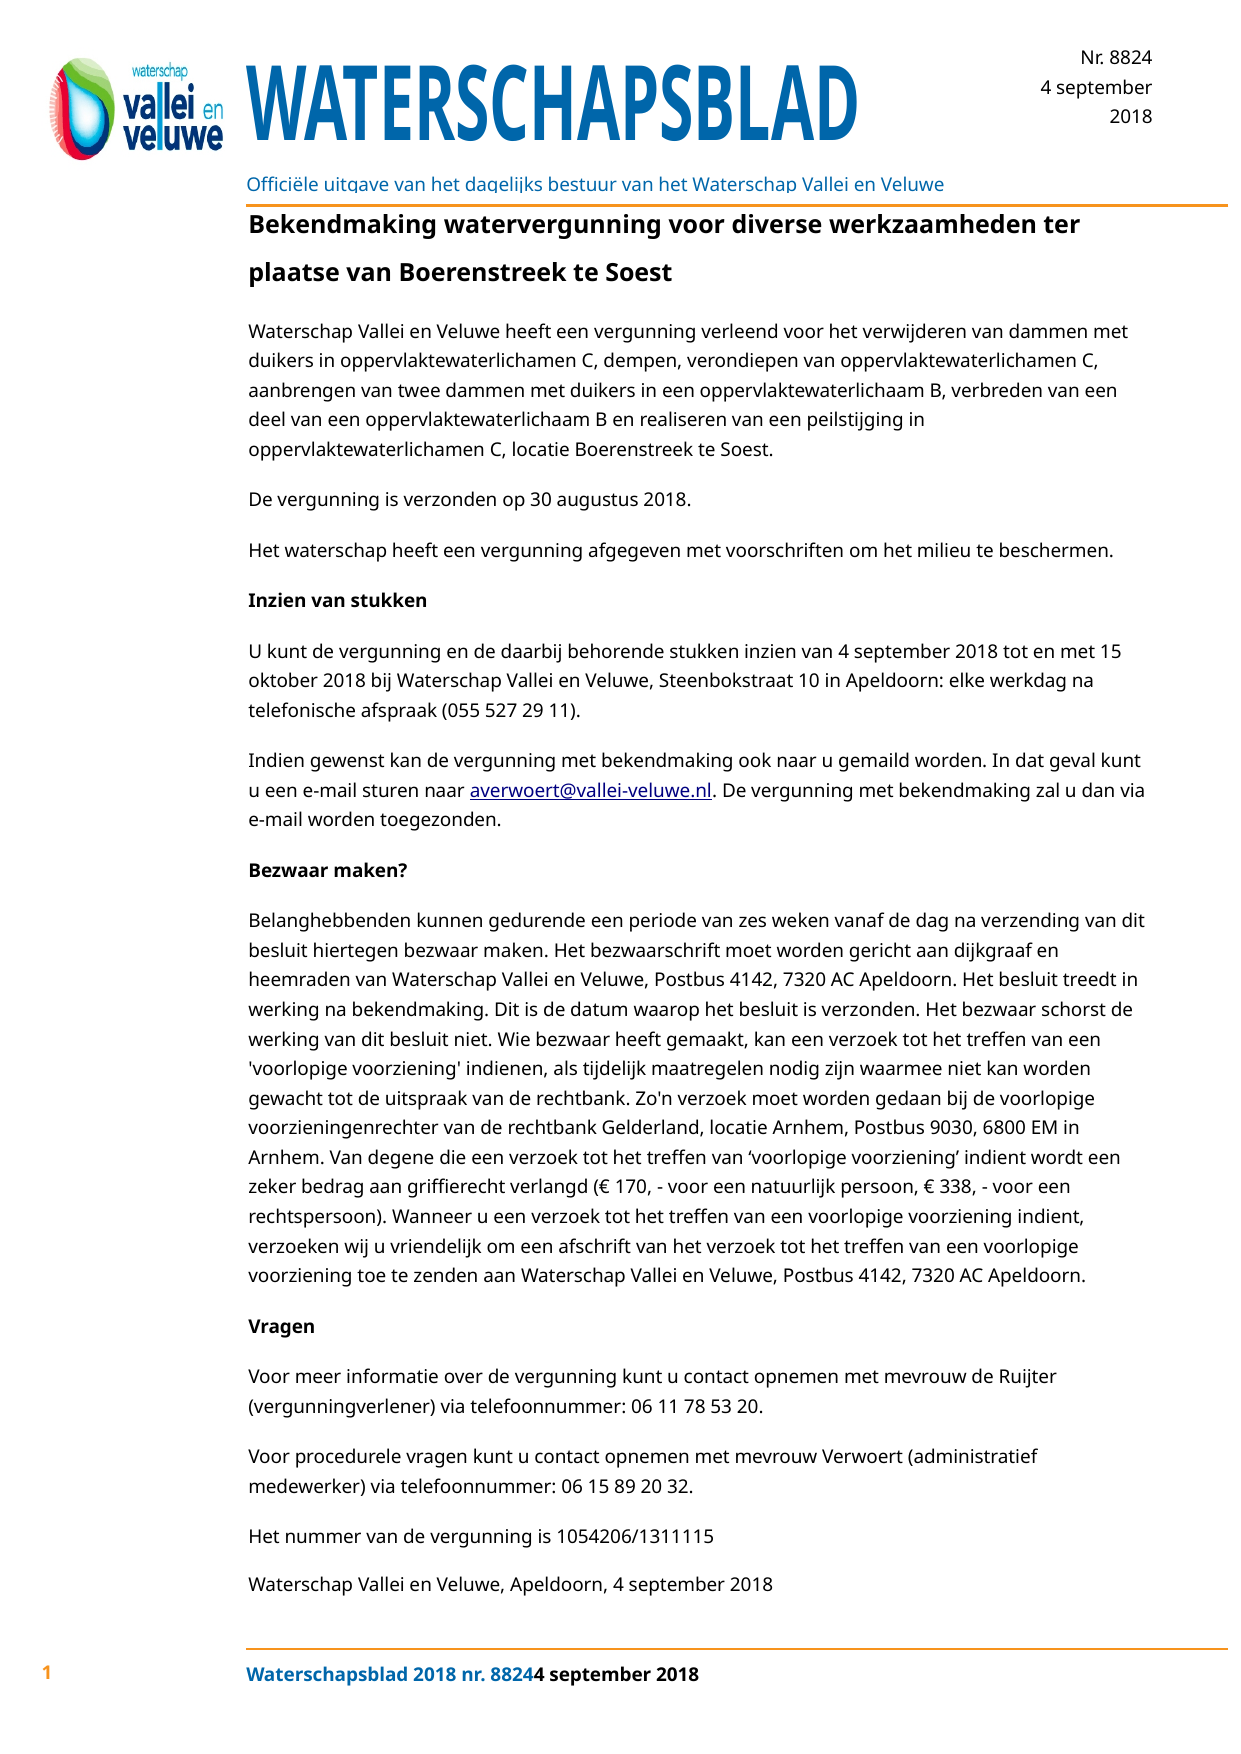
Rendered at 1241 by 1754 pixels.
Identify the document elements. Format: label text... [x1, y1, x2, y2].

text Indien gewenst kan de vergunning met bekendmaking ook naar u gemaild worden. In dat geval kunt u een e-mail sturen naar averwoert@vallei-veluwe.nl. De vergunning met bekendmaking zal u dan via e-mail worden toegezonden. [248, 747, 1152, 832]
text U kunt de vergunning en de daarbij behorende stukken inzien van 4 september 2018 tot en met 15 oktober 2018 bij Waterschap Vallei en Veluwe, Steenbokstraat 10 in Apeldoorn: elke werkdag na telefonische afspraak (055 527 29 11). [248, 638, 1152, 723]
text Waterschap Vallei en Veluwe heeft een vergunning verleend voor het verwijderen van dammen met duikers in oppervlaktewaterlichamen C, dempen, verondiepen van oppervlaktewaterlichamen C, aanbrengen van twee dammen met duikers in een oppervlaktewaterlichaam B, verbreden van een deel van een oppervlaktewaterlichaam B en realiseren van een peilstijging in oppervlaktewaterlichamen C, locatie Boerenstreek te Soest. [248, 318, 1152, 462]
text Bezwaar maken? [248, 857, 1152, 883]
text Vragen [248, 1313, 1152, 1339]
text Bekendmaking watervergunning voor diverse werkzaamheden ter plaatse van Boerenstreek te Soest [248, 207, 1152, 288]
text Het nummer van de vergunning is 1054206/1311115 [248, 1523, 1152, 1549]
text Het waterschap heeft een vergunning afgegeven met voorschriften om het milieu te beschermen. [248, 537, 1152, 563]
text Waterschap Vallei en Veluwe, Apeldoorn, 4 september 2018 [248, 1571, 1152, 1597]
text Inzien van stukken [248, 587, 1152, 613]
text Voor procedurele vragen kunt u contact opnemen met mevrouw Verwoert (administratief medewerker) via telefoonnummer: 06 15 89 20 32. [248, 1443, 1152, 1499]
text Belanghebbenden kunnen gedurende een periode van zes weken vanaf de dag na verzending van dit besluit hiertegen bezwaar maken. Het bezwaarschrift moet worden gericht aan dijkgraaf en heemraden van Waterschap Vallei en Veluwe, Postbus 4142, 7320 AC Apeldoorn. Het besluit treedt in werking na bekendmaking. Dit is de datum waarop het besluit is verzonden. Het bezwaar schorst de werking van dit besluit niet. Wie bezwaar heeft gemaakt, kan een verzoek tot het treffen van een 'voorlopige voorziening' indienen, als tijdelijk maatregelen nodig zijn waarmee niet kan worden gewacht tot de uitspraak van de rechtbank. Zo'n verzoek moet worden gedaan bij de voorlopige voorzieningenrechter van de rechtbank Gelderland, locatie Arnhem, Postbus 9030, 6800 EM in Arnhem. Van degene die een verzoek tot het treffen van ‘voorlopige voorziening’ indient wordt een zeker bedrag aan griffierecht verlangd (€ 170, - voor een natuurlijk persoon, € 338, - voor een rechtspersoon). Wanneer u een verzoek tot het treffen van een voorlopige voorziening indient, verzoeken wij u vriendelijk om een afschrift van het verzoek tot het treffen van een voorlopige voorziening toe te zenden aan Waterschap Vallei en Veluwe, Postbus 4142, 7320 AC Apeldoorn. [248, 907, 1152, 1288]
text De vergunning is verzonden op 30 augustus 2018. [248, 487, 1152, 512]
text Voor meer informatie over de vergunning kunt u contact opnemen met mevrouw de Ruijter (vergunningverlener) via telefoonnummer: 06 11 78 53 20. [248, 1363, 1152, 1419]
picture [41, 47, 231, 172]
